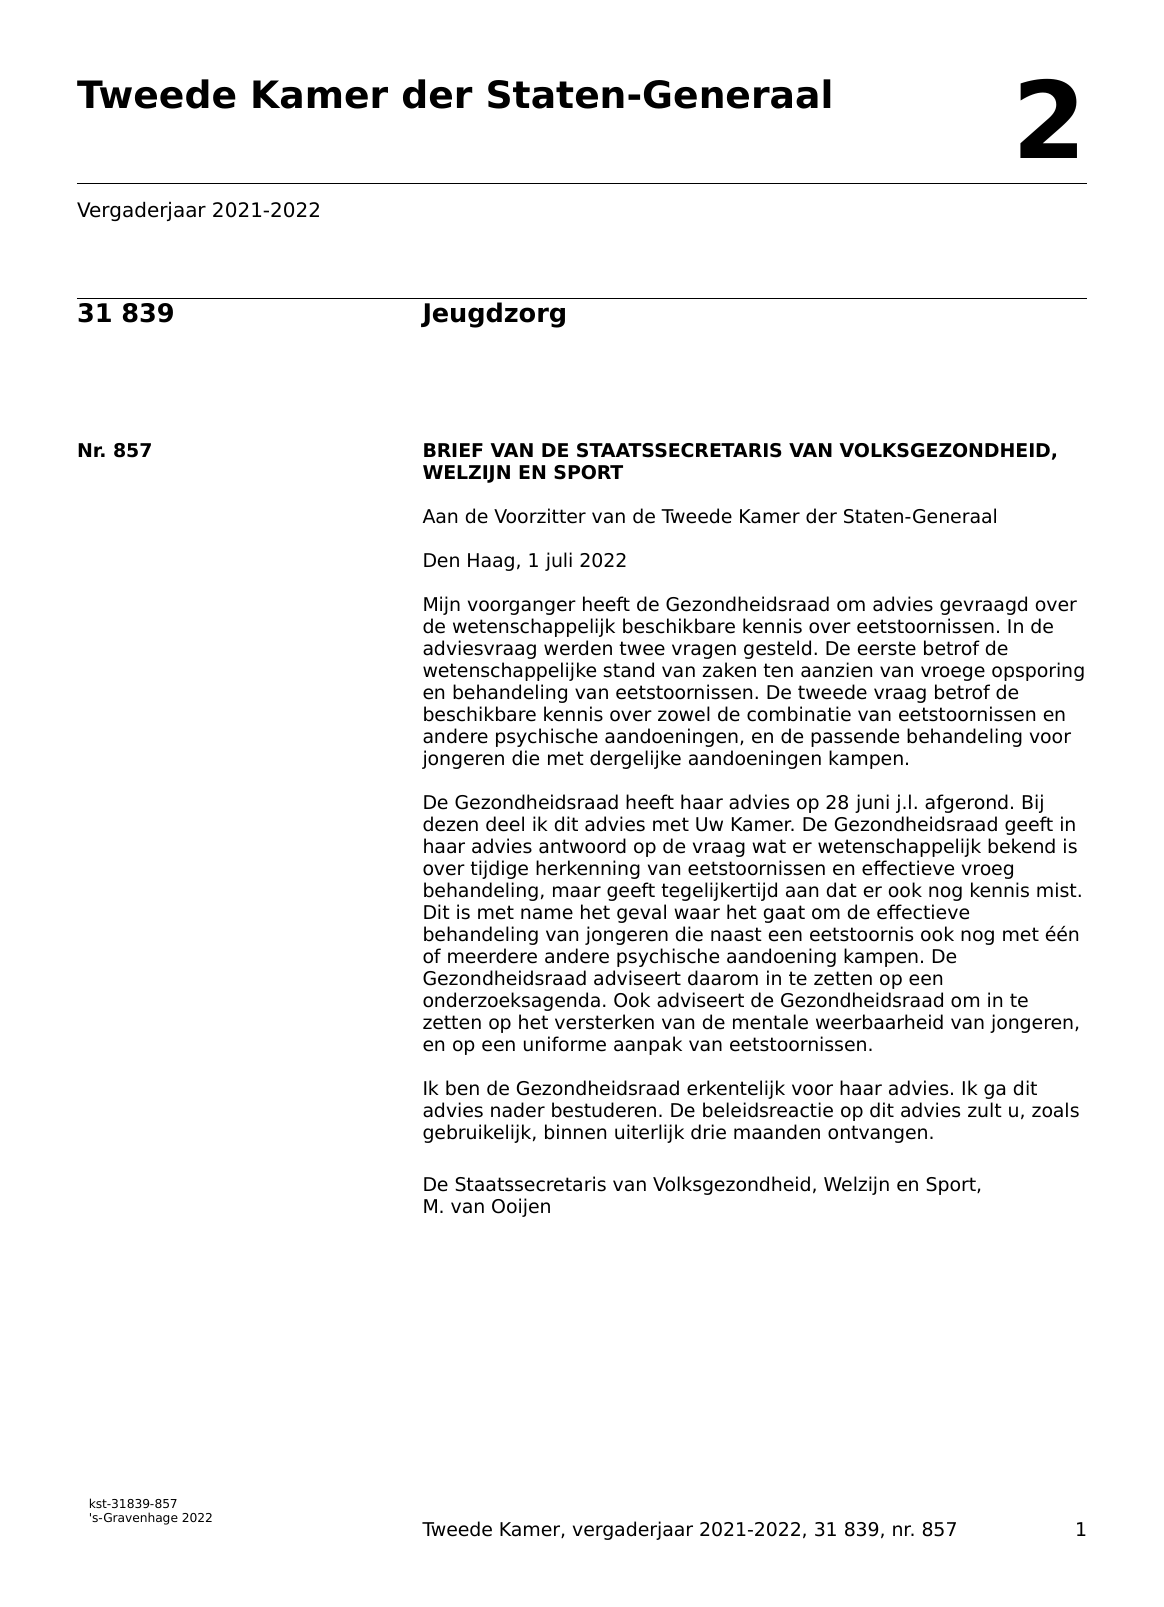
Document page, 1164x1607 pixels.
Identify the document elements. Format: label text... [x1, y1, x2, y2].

text De Staatssecretaris van Volksgezondheid, Welzijn en Sport, M. van Ooijen [422, 1174, 1087, 1218]
text kst-31839-857 [88, 1497, 323, 1511]
text Ik ben de Gezondheidsraad erkentelijk voor haar advies. Ik ga dit advies nader bestuderen. De beleidsreactie op dit advies zult u, zoals gebruikelijk, binnen uiterlijk drie maanden ontvangen. [422, 1078, 1087, 1144]
text Mijn voorganger heeft de Gezondheidsraad om advies gevraagd over de wetenschappelijk beschikbare kennis over eetstoornissen. In de adviesvraag werden twee vragen gesteld. De eerste betrof de wetenschappelijke stand van zaken ten aanzien van vroege opsporing en behandeling van eetstoornissen. De tweede vraag betrof de beschikbare kennis over zowel de combinatie van eetstoornissen en andere psychische aandoeningen, en de passende behandeling voor jongeren die met dergelijke aandoeningen kampen. [422, 594, 1087, 770]
text 's-Gravenhage 2022 [88, 1511, 323, 1525]
text De Gezondheidsraad heeft haar advies op 28 juni j.l. afgerond. Bij dezen deel ik dit advies met Uw Kamer. De Gezondheidsraad geeft in haar advies antwoord op de vraag wat er wetenschappelijk bekend is over tijdige herkenning van eetstoornissen en effectieve vroeg behandeling, maar geeft tegelijkertijd aan dat er ook nog kennis mist. Dit is met name het geval waar het gaat om de effectieve behandeling van jongeren die naast een eetstoornis ook nog met één of meerdere andere psychische aandoening kampen. De Gezondheidsraad adviseert daarom in te zetten op een onderzoeksagenda. Ook adviseert de Gezondheidsraad om in te zetten op het versterken van de mentale weerbaarheid van jongeren, en op een uniforme aanpak van eetstoornissen. [422, 792, 1087, 1056]
subtitle Nr. 857 BRIEF VAN DE STAATSSECRETARIS VAN VOLKSGEZONDHEID, WELZIJN EN SPORT [77, 440, 1087, 484]
table_cell Vergaderjaar 2021-2022 [77, 184, 1087, 298]
subtitle 31 839 Jeugdzorg [77, 299, 1087, 329]
text Aan de Voorzitter van de Tweede Kamer der Staten-Generaal [422, 506, 1087, 528]
text Den Haag, 1 juli 2022 [422, 550, 1087, 572]
table_header Tweede Kamer der Staten-Generaal [77, 59, 886, 183]
table_header 2 [886, 59, 1087, 183]
